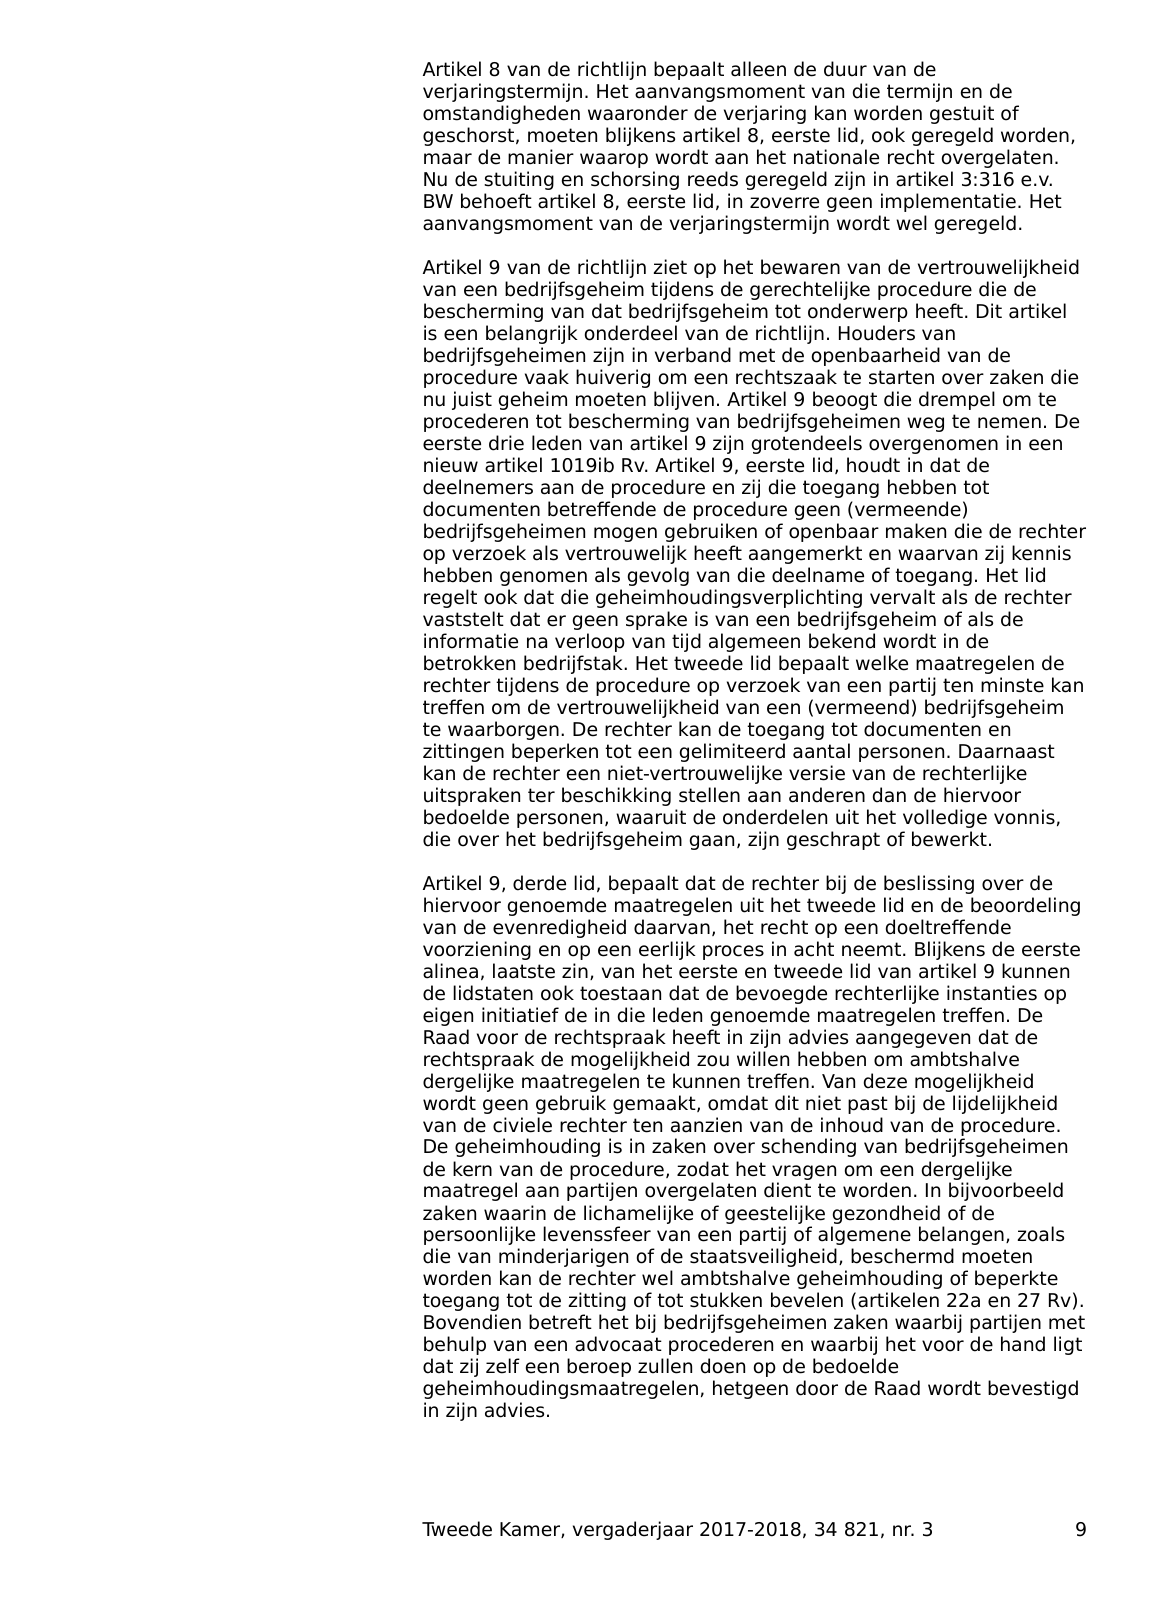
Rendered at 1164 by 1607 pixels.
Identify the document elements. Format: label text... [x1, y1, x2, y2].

text Artikel 9, derde lid, bepaalt dat de rechter bij de beslissing over de hiervoor genoemde maatregelen uit het tweede lid en de beoordeling van de evenredigheid daarvan, het recht op een doeltreffende voorziening en op een eerlijk proces in acht neemt. Blijkens de eerste alinea, laatste zin, van het eerste en tweede lid van artikel 9 kunnen de lidstaten ook toestaan dat de bevoegde rechterlijke instanties op eigen initiatief de in die leden genoemde maatregelen treffen. De Raad voor de rechtspraak heeft in zijn advies aangegeven dat de rechtspraak de mogelijkheid zou willen hebben om ambtshalve dergelijke maatregelen te kunnen treffen. Van deze mogelijkheid wordt geen gebruik gemaakt, omdat dit niet past bij de lijdelijkheid van de civiele rechter ten aanzien van de inhoud van de procedure. De geheimhouding is in zaken over schending van bedrijfsgeheimen de kern van de procedure, zodat het vragen om een dergelijke maatregel aan partijen overgelaten dient te worden. In bijvoorbeeld zaken waarin de lichamelijke of geestelijke gezondheid of de persoonlijke levenssfeer van een partij of algemene belangen, zoals die van minderjarigen of de staatsveiligheid, beschermd moeten worden kan de rechter wel ambtshalve geheimhouding of beperkte toegang tot de zitting of tot stukken bevelen (artikelen 22a en 27 Rv). Bovendien betreft het bij bedrijfsgeheimen zaken waarbij partijen met behulp van een advocaat procederen en waarbij het voor de hand ligt dat zij zelf een beroep zullen doen op de bedoelde geheimhoudingsmaatregelen, hetgeen door de Raad wordt bevestigd in zijn advies. [422, 873, 1087, 1422]
text Artikel 9 van de richtlijn ziet op het bewaren van de vertrouwelijkheid van een bedrijfsgeheim tijdens de gerechtelijke procedure die de bescherming van dat bedrijfsgeheim tot onderwerp heeft. Dit artikel is een belangrijk onderdeel van de richtlijn. Houders van bedrijfsgeheimen zijn in verband met de openbaarheid van de procedure vaak huiverig om een rechtszaak te starten over zaken die nu juist geheim moeten blijven. Artikel 9 beoogt die drempel om te procederen tot bescherming van bedrijfsgeheimen weg te nemen. De eerste drie leden van artikel 9 zijn grotendeels overgenomen in een nieuw artikel 1019ib Rv. Artikel 9, eerste lid, houdt in dat de deelnemers aan de procedure en zij die toegang hebben tot documenten betreffende de procedure geen (vermeende) bedrijfsgeheimen mogen gebruiken of openbaar maken die de rechter op verzoek als vertrouwelijk heeft aangemerkt en waarvan zij kennis hebben genomen als gevolg van die deelname of toegang. Het lid regelt ook dat die geheimhoudingsverplichting vervalt als de rechter vaststelt dat er geen sprake is van een bedrijfsgeheim of als de informatie na verloop van tijd algemeen bekend wordt in de betrokken bedrijfstak. Het tweede lid bepaalt welke maatregelen de rechter tijdens de procedure op verzoek van een partij ten minste kan treffen om de vertrouwelijkheid van een (vermeend) bedrijfsgeheim te waarborgen. De rechter kan de toegang tot documenten en zittingen beperken tot een gelimiteerd aantal personen. Daarnaast kan de rechter een niet-vertrouwelijke versie van de rechterlijke uitspraken ter beschikking stellen aan anderen dan de hiervoor bedoelde personen, waaruit de onderdelen uit het volledige vonnis, die over het bedrijfsgeheim gaan, zijn geschrapt of bewerkt. [422, 257, 1087, 851]
text Artikel 8 van de richtlijn bepaalt alleen de duur van de verjaringstermijn. Het aanvangsmoment van die termijn en de omstandigheden waaronder de verjaring kan worden gestuit of geschorst, moeten blijkens artikel 8, eerste lid, ook geregeld worden, maar de manier waarop wordt aan het nationale recht overgelaten. Nu de stuiting en schorsing reeds geregeld zijn in artikel 3:316 e.v. BW behoeft artikel 8, eerste lid, in zoverre geen implementatie. Het aanvangsmoment van de verjaringstermijn wordt wel geregeld. [422, 59, 1087, 235]
